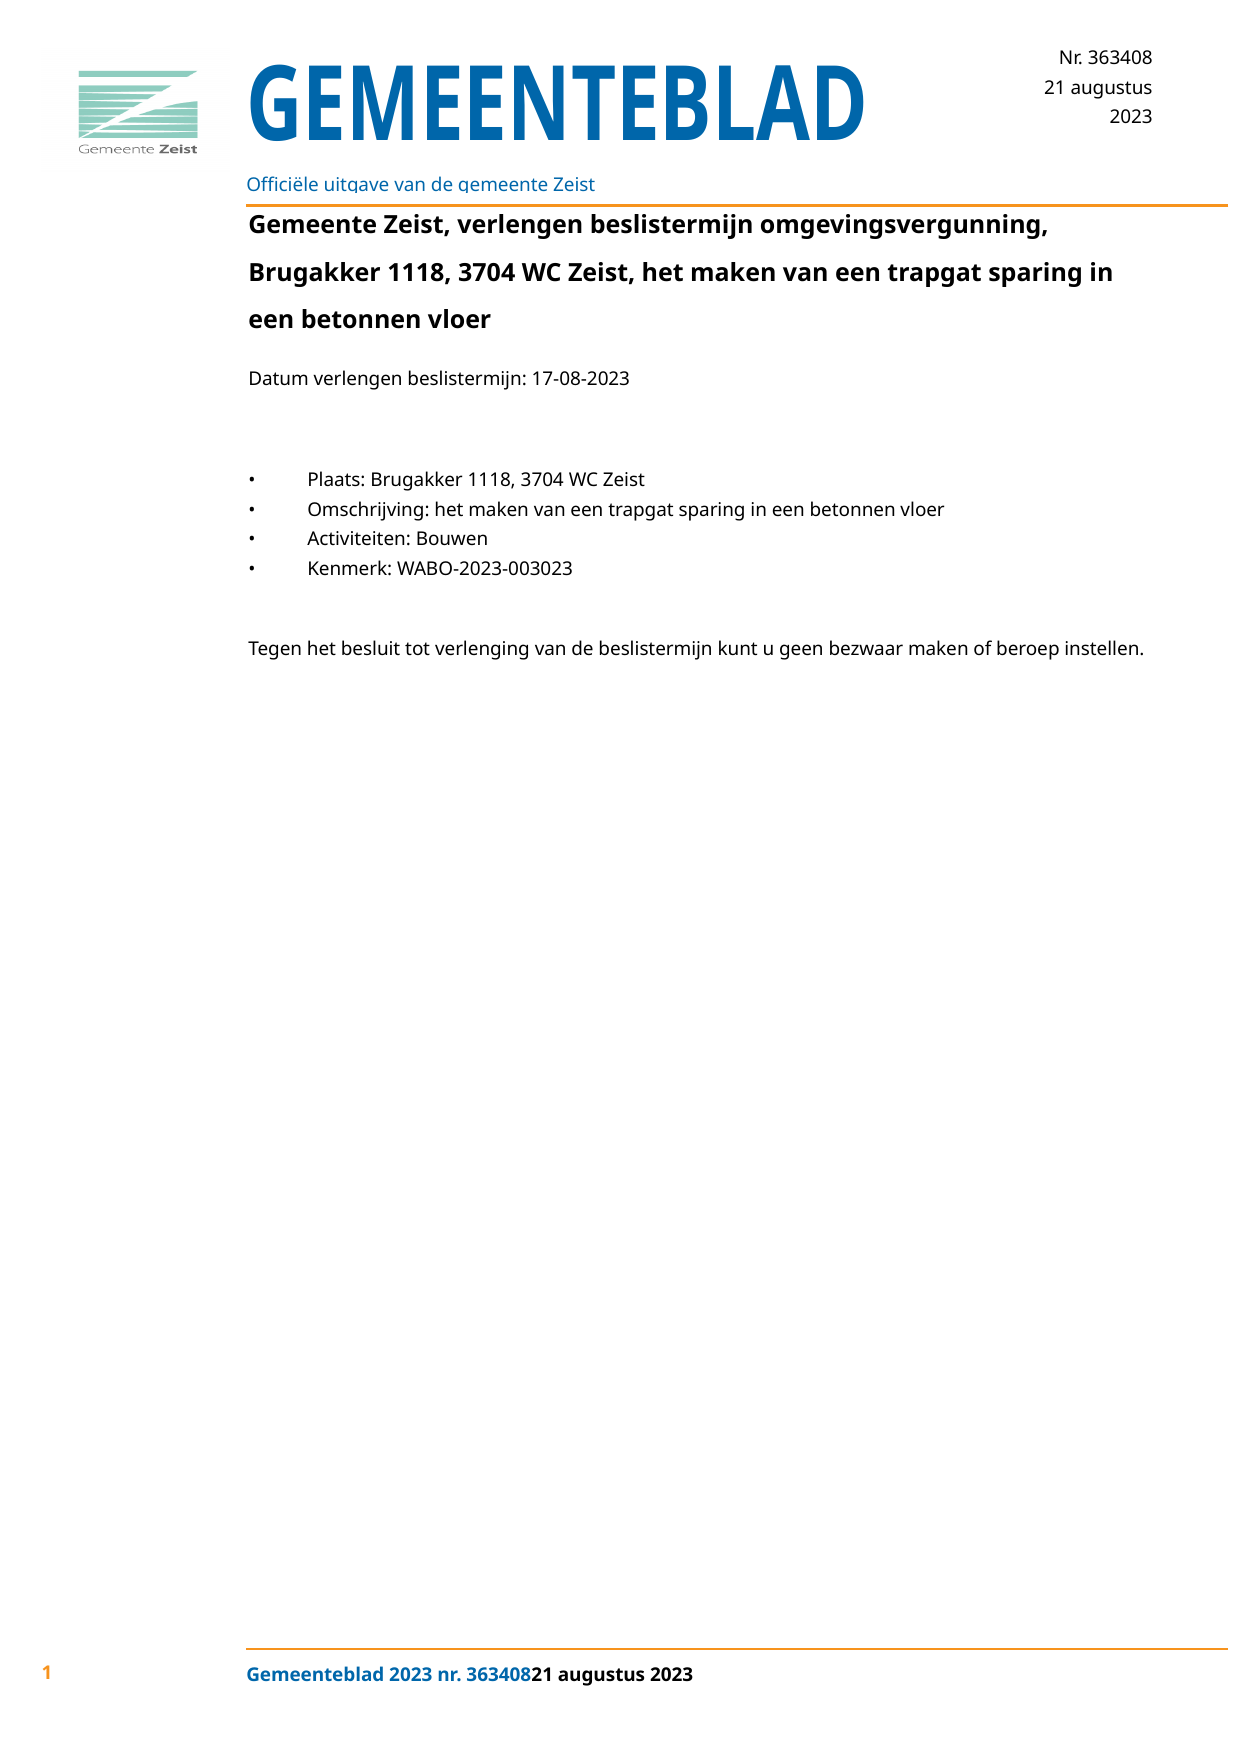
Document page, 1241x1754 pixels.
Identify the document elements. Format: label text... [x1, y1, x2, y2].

picture [41, 47, 231, 172]
list Omschrijving: het maken van een trapgat sparing in een betonnen vloer [248, 496, 1152, 522]
list Kenmerk: WABO-2023-003023 [248, 555, 1152, 581]
list Activiteiten: Bouwen [248, 526, 1152, 551]
list Plaats: Brugakker 1118, 3704 WC Zeist [248, 466, 1152, 492]
text Tegen het besluit tot verlenging van de beslistermijn kunt u geen bezwaar maken of beroep instellen. [248, 635, 1152, 661]
text Datum verlengen beslistermijn: 17-08-2023 [248, 366, 1152, 391]
text Gemeente Zeist, verlengen beslistermijn omgevingsvergunning, Brugakker 1118, 3704 WC Zeist, het maken van een trapgat sparing in een betonnen vloer [248, 207, 1152, 336]
